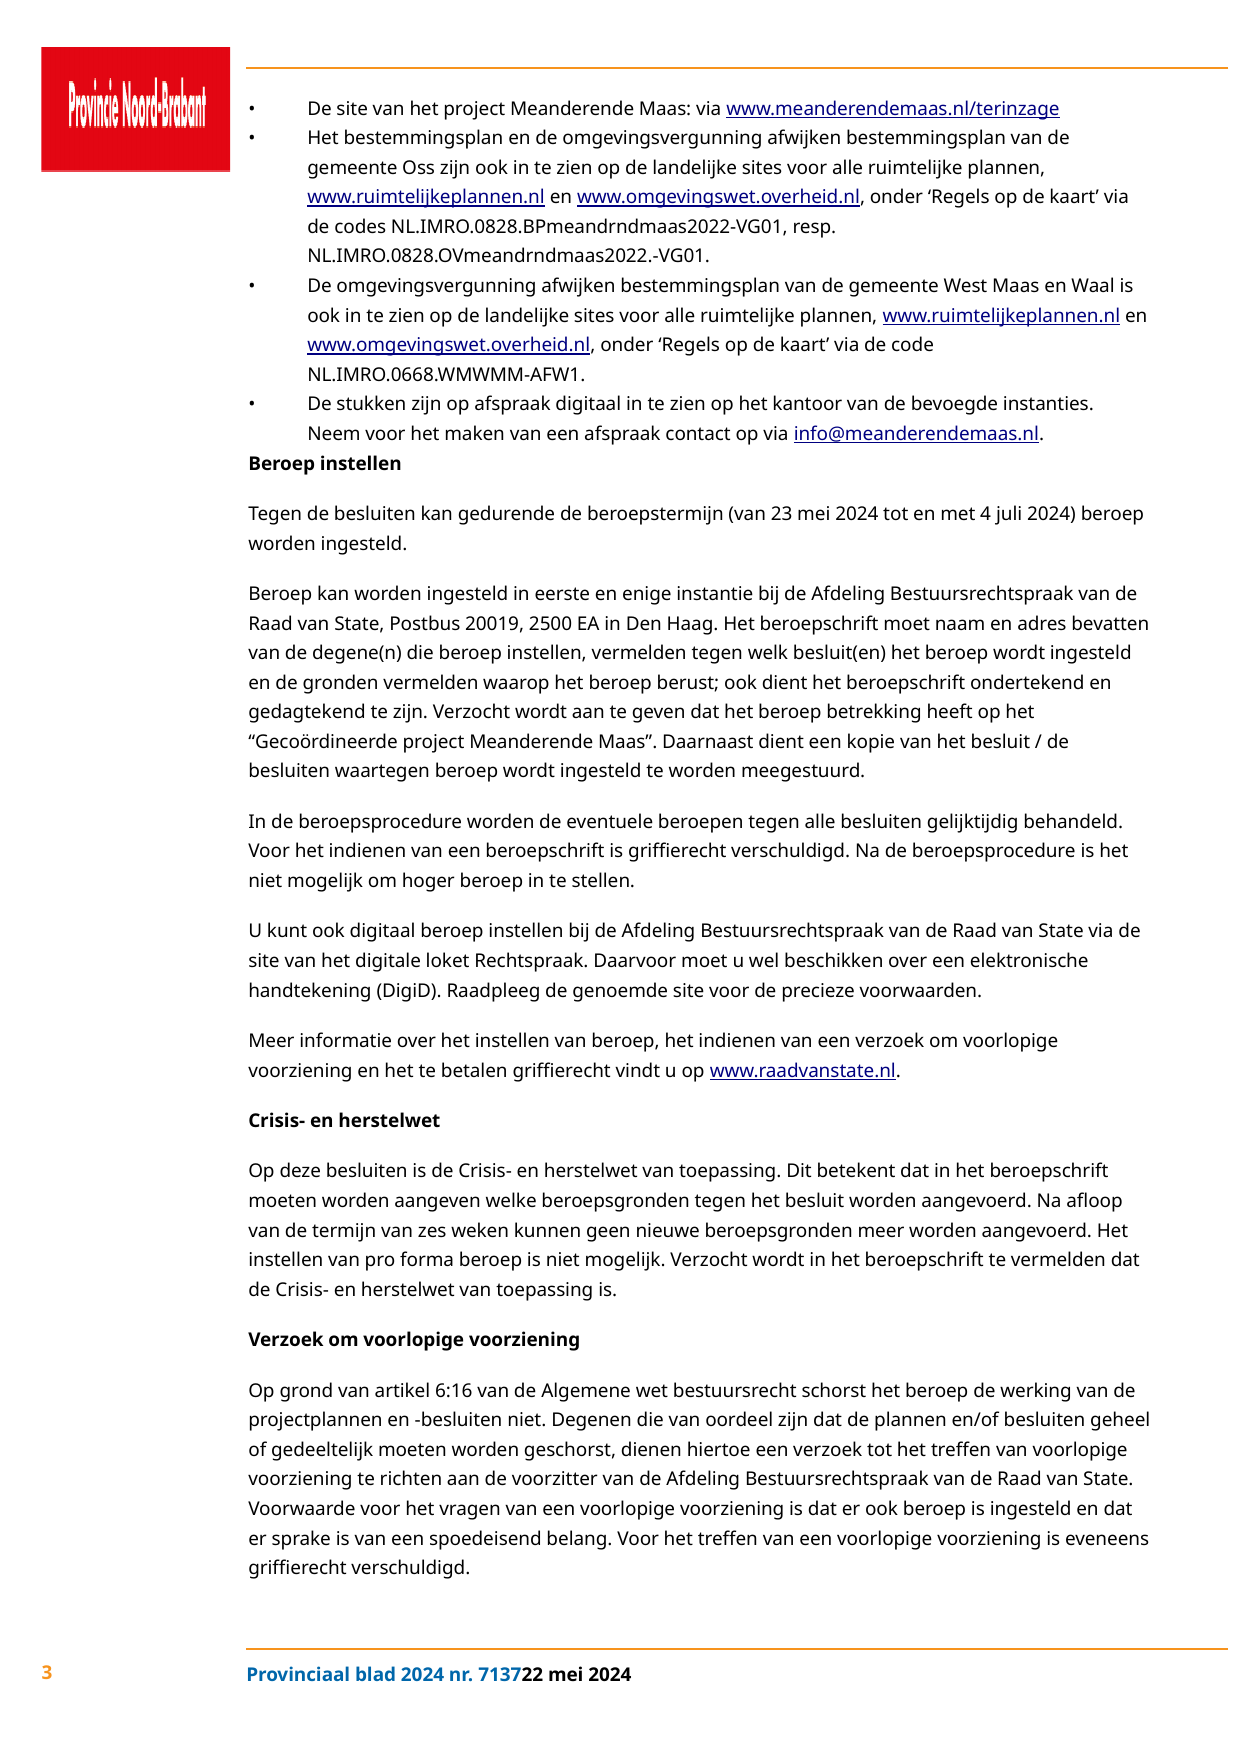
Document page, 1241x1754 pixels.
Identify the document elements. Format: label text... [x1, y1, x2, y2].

picture [41, 47, 231, 172]
text Tegen de besluiten kan gedurende de beroepstermijn (van 23 mei 2024 tot en met 4 juli 2024) beroep worden ingesteld. [248, 500, 1152, 556]
text Op grond van artikel 6:16 van de Algemene wet bestuursrecht schorst het beroep de werking van de projectplannen en -besluiten niet. Degenen die van oordeel zijn dat de plannen en/of besluiten geheel of gedeeltelijk moeten worden geschorst, dienen hiertoe een verzoek tot het treffen van voorlopige voorziening te richten aan de voorzitter van de Afdeling Bestuursrechtspraak van de Raad van State. Voorwaarde voor het vragen van een voorlopige voorziening is dat er ook beroep is ingesteld en dat er sprake is van een spoedeisend belang. Voor het treffen van een voorlopige voorziening is eveneens griffierecht verschuldigd. [248, 1377, 1152, 1580]
text In de beroepsprocedure worden de eventuele beroepen tegen alle besluiten gelijktijdig behandeld. Voor het indienen van een beroepschrift is griffierecht verschuldigd. Na de beroepsprocedure is het niet mogelijk om hoger beroep in te stellen. [248, 808, 1152, 893]
list De omgevingsvergunning afwijken bestemmingsplan van de gemeente West Maas en Waal is ook in te zien op de landelijke sites voor alle ruimtelijke plannen, www.ruimtelijkeplannen.nl en www.omgevingswet.overheid.nl, onder ‘Regels op de kaart’ via de code NL.IMRO.0668.WMWMM-AFW1. [248, 272, 1152, 387]
text Verzoek om voorlopige voorziening [248, 1326, 1152, 1352]
text U kunt ook digitaal beroep instellen bij de Afdeling Bestuursrechtspraak van de Raad van State via de site van het digitale loket Rechtspraak. Daarvoor moet u wel beschikken over een elektronische handtekening (DigiD). Raadpleeg de genoemde site voor de precieze voorwaarden. [248, 918, 1152, 1003]
list Het bestemmingsplan en de omgevingsvergunning afwijken bestemmingsplan van de gemeente Oss zijn ook in te zien op de landelijke sites voor alle ruimtelijke plannen, www.ruimtelijkeplannen.nl en www.omgevingswet.overheid.nl, onder ‘Regels op de kaart’ via de codes NL.IMRO.0828.BPmeandrndmaas2022-VG01, resp. NL.IMRO.0828.OVmeandrndmaas2022.-VG01. [248, 124, 1152, 268]
list De stukken zijn op afspraak digitaal in te zien op het kantoor van de bevoegde instanties. Neem voor het maken van een afspraak contact op via info@meanderendemaas.nl. [248, 391, 1152, 446]
list De site van het project Meanderende Maas: via www.meanderendemaas.nl/terinzage [248, 95, 1152, 121]
text Op deze besluiten is de Crisis- en herstelwet van toepassing. Dit betekent dat in het beroepschrift moeten worden aangeven welke beroepsgronden tegen het besluit worden aangevoerd. Na afloop van de termijn van zes weken kunnen geen nieuwe beroepsgronden meer worden aangevoerd. Het instellen van pro forma beroep is niet mogelijk. Verzocht wordt in het beroepschrift te vermelden dat de Crisis- en herstelwet van toepassing is. [248, 1158, 1152, 1302]
text Beroep instellen [248, 450, 1152, 476]
text Beroep kan worden ingesteld in eerste en enige instantie bij de Afdeling Bestuursrechtspraak van de Raad van State, Postbus 20019, 2500 EA in Den Haag. Het beroepschrift moet naam en adres bevatten van de degene(n) die beroep instellen, vermelden tegen welk besluit(en) het beroep wordt ingesteld en de gronden vermelden waarop het beroep berust; ook dient het beroepschrift ondertekend en gedagtekend te zijn. Verzocht wordt aan te geven dat het beroep betrekking heeft op het “Gecoördineerde project Meanderende Maas”. Daarnaast dient een kopie van het besluit / de besluiten waartegen beroep wordt ingesteld te worden meegestuurd. [248, 580, 1152, 783]
text Meer informatie over het instellen van beroep, het indienen van een verzoek om voorlopige voorziening en het te betalen griffierecht vindt u op www.raadvanstate.nl. [248, 1027, 1152, 1083]
text Crisis- en herstelwet [248, 1107, 1152, 1133]
